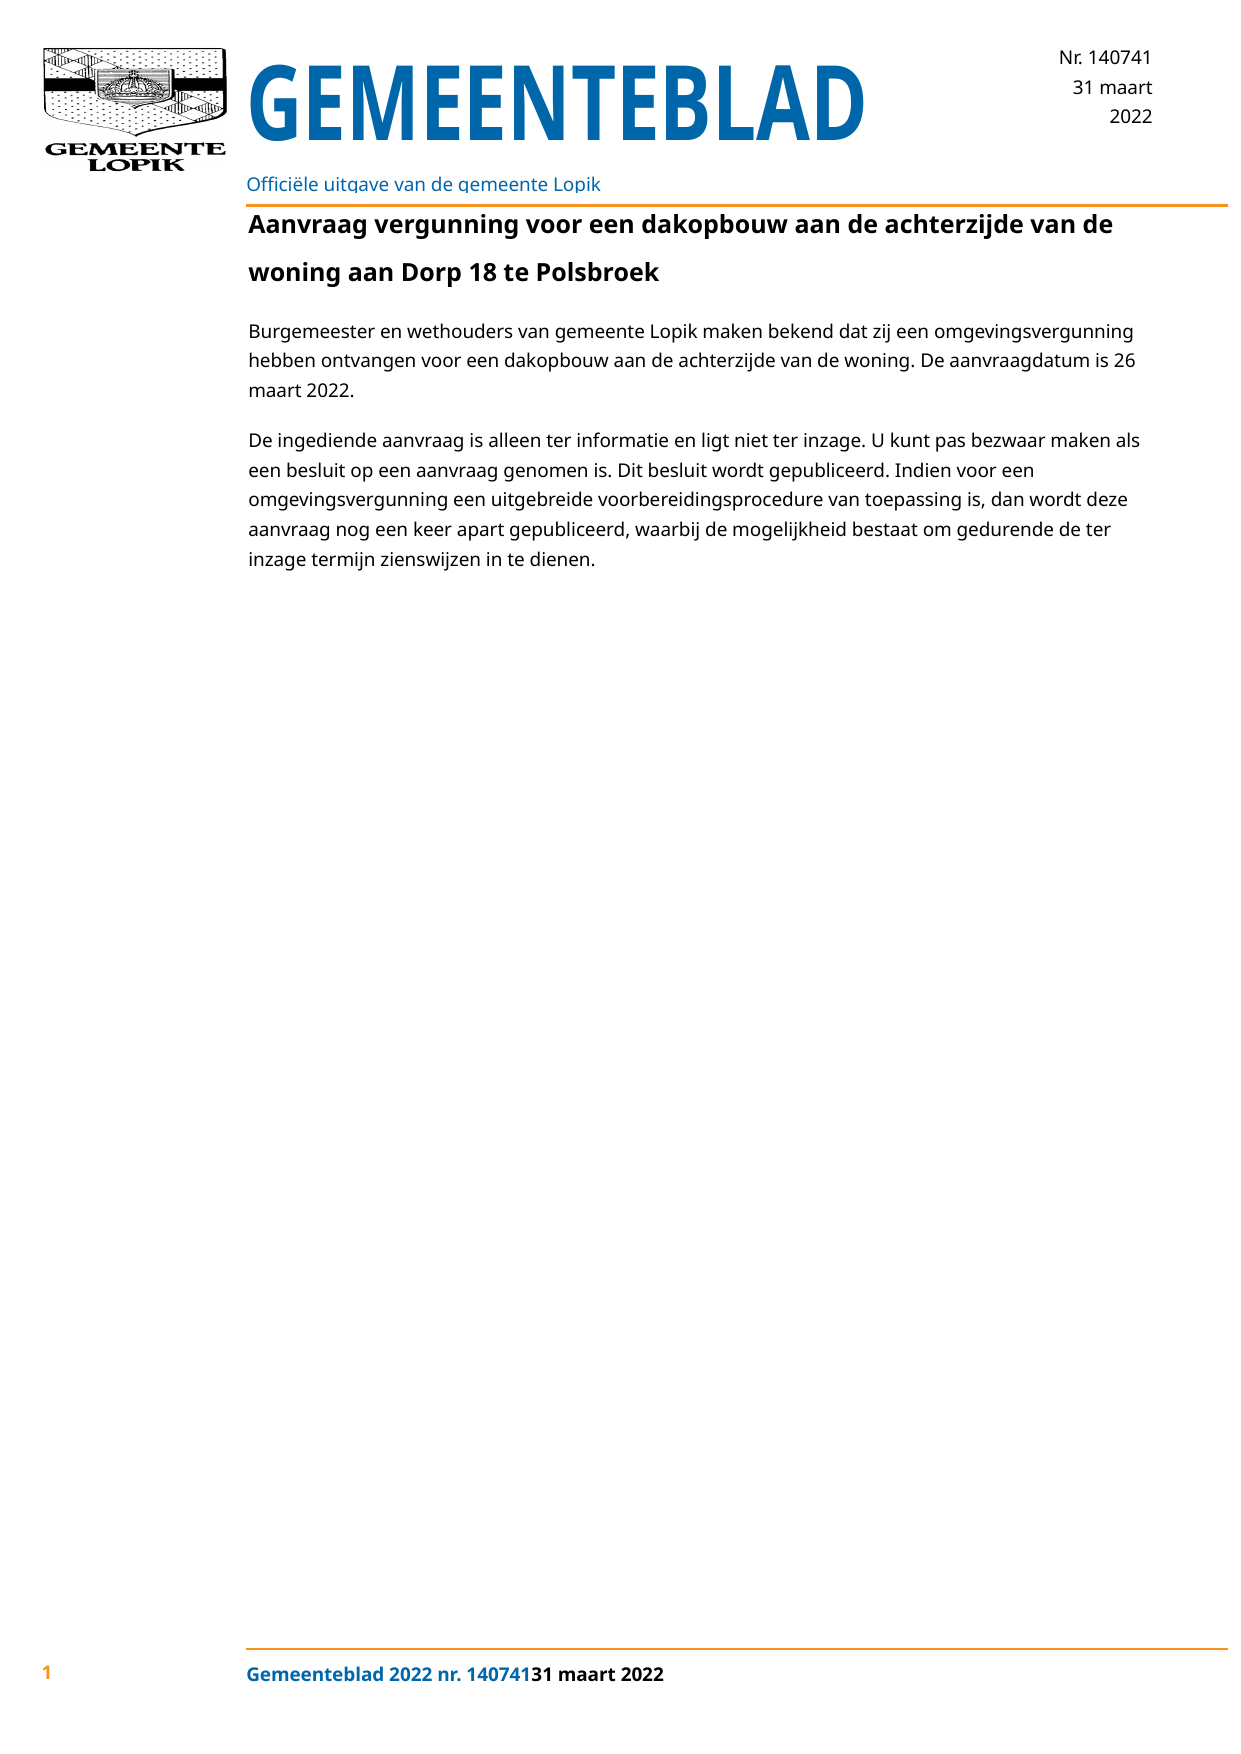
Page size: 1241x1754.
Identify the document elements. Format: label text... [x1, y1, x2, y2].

text Burgemeester en wethouders van gemeente Lopik maken bekend dat zij een omgevingsvergunning hebben ontvangen voor een dakopbouw aan de achterzijde van de woning. De aanvraagdatum is 26 maart 2022. [248, 318, 1152, 403]
text Aanvraag vergunning voor een dakopbouw aan de achterzijde van de woning aan Dorp 18 te Polsbroek [248, 207, 1152, 288]
text De ingediende aanvraag is alleen ter informatie en ligt niet ter inzage. U kunt pas bezwaar maken als een besluit op een aanvraag genomen is. Dit besluit wordt gepubliceerd. Indien voor een omgevingsvergunning een uitgebreide voorbereidingsprocedure van toepassing is, dan wordt deze aanvraag nog een keer apart gepubliceerd, waarbij de mogelijkheid bestaat om gedurende de ter inzage termijn zienswijzen in te dienen. [248, 427, 1152, 572]
picture [41, 47, 231, 172]
